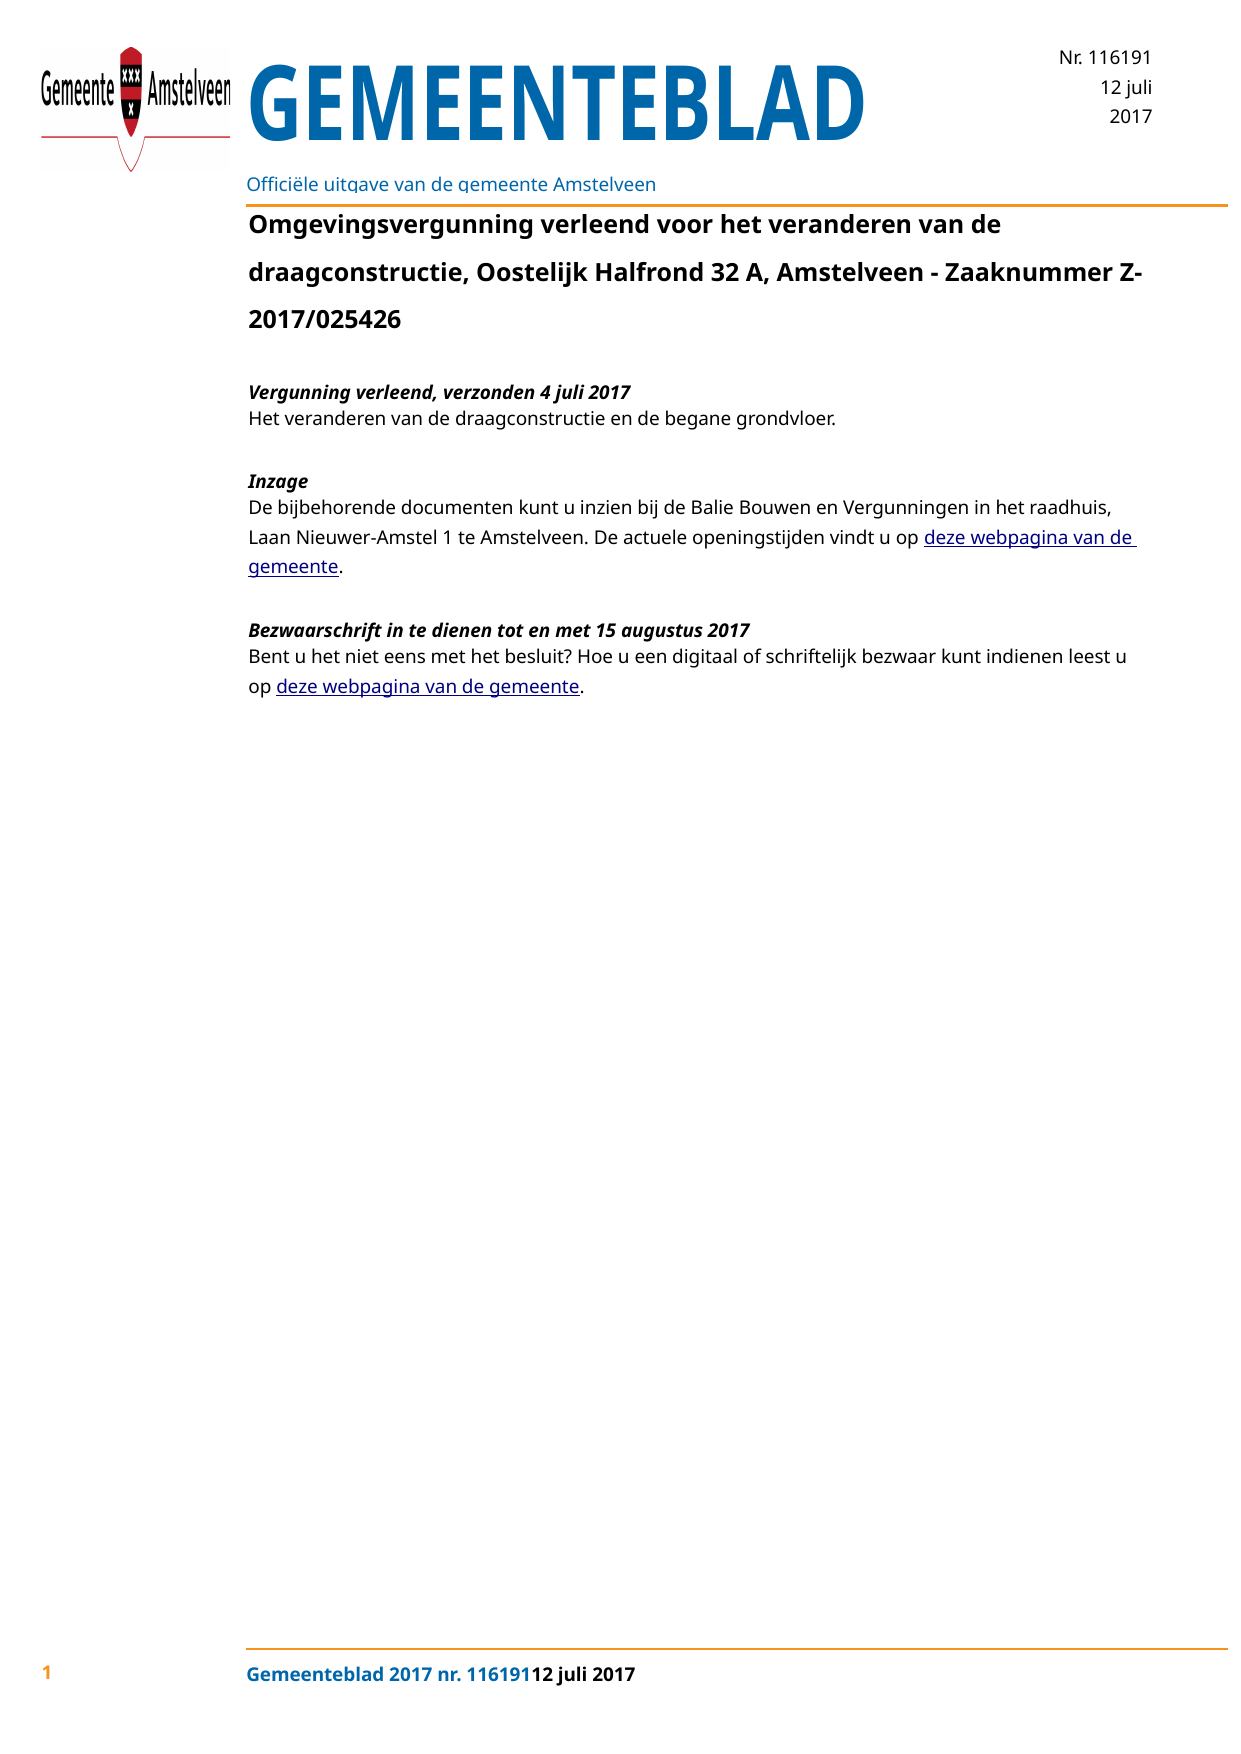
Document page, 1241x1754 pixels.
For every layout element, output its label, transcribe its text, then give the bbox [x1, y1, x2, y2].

text Bent u het niet eens met het besluit? Hoe u een digitaal of schriftelijk bezwaar kunt indienen leest u op deze webpagina van de gemeente. [248, 643, 1152, 699]
picture [41, 47, 231, 172]
text De bijbehorende documenten kunt u inzien bij de Balie Bouwen en Vergunningen in het raadhuis, Laan Nieuwer-Amstel 1 te Amstelveen. De actuele openingstijden vindt u op deze webpagina van de gemeente. [248, 494, 1152, 579]
text Bezwaarschrift in te dienen tot en met 15 augustus 2017 [248, 618, 1152, 643]
text Het veranderen van de draagconstructie en de begane grondvloer. [248, 405, 1152, 431]
text Inzage [248, 469, 1152, 494]
text Omgevingsvergunning verleend voor het veranderen van de draagconstructie, Oostelijk Halfrond 32 A, Amstelveen - Zaaknummer Z-2017/025426 [248, 207, 1152, 336]
text Vergunning verleend, verzonden 4 juli 2017 [248, 379, 1152, 405]
